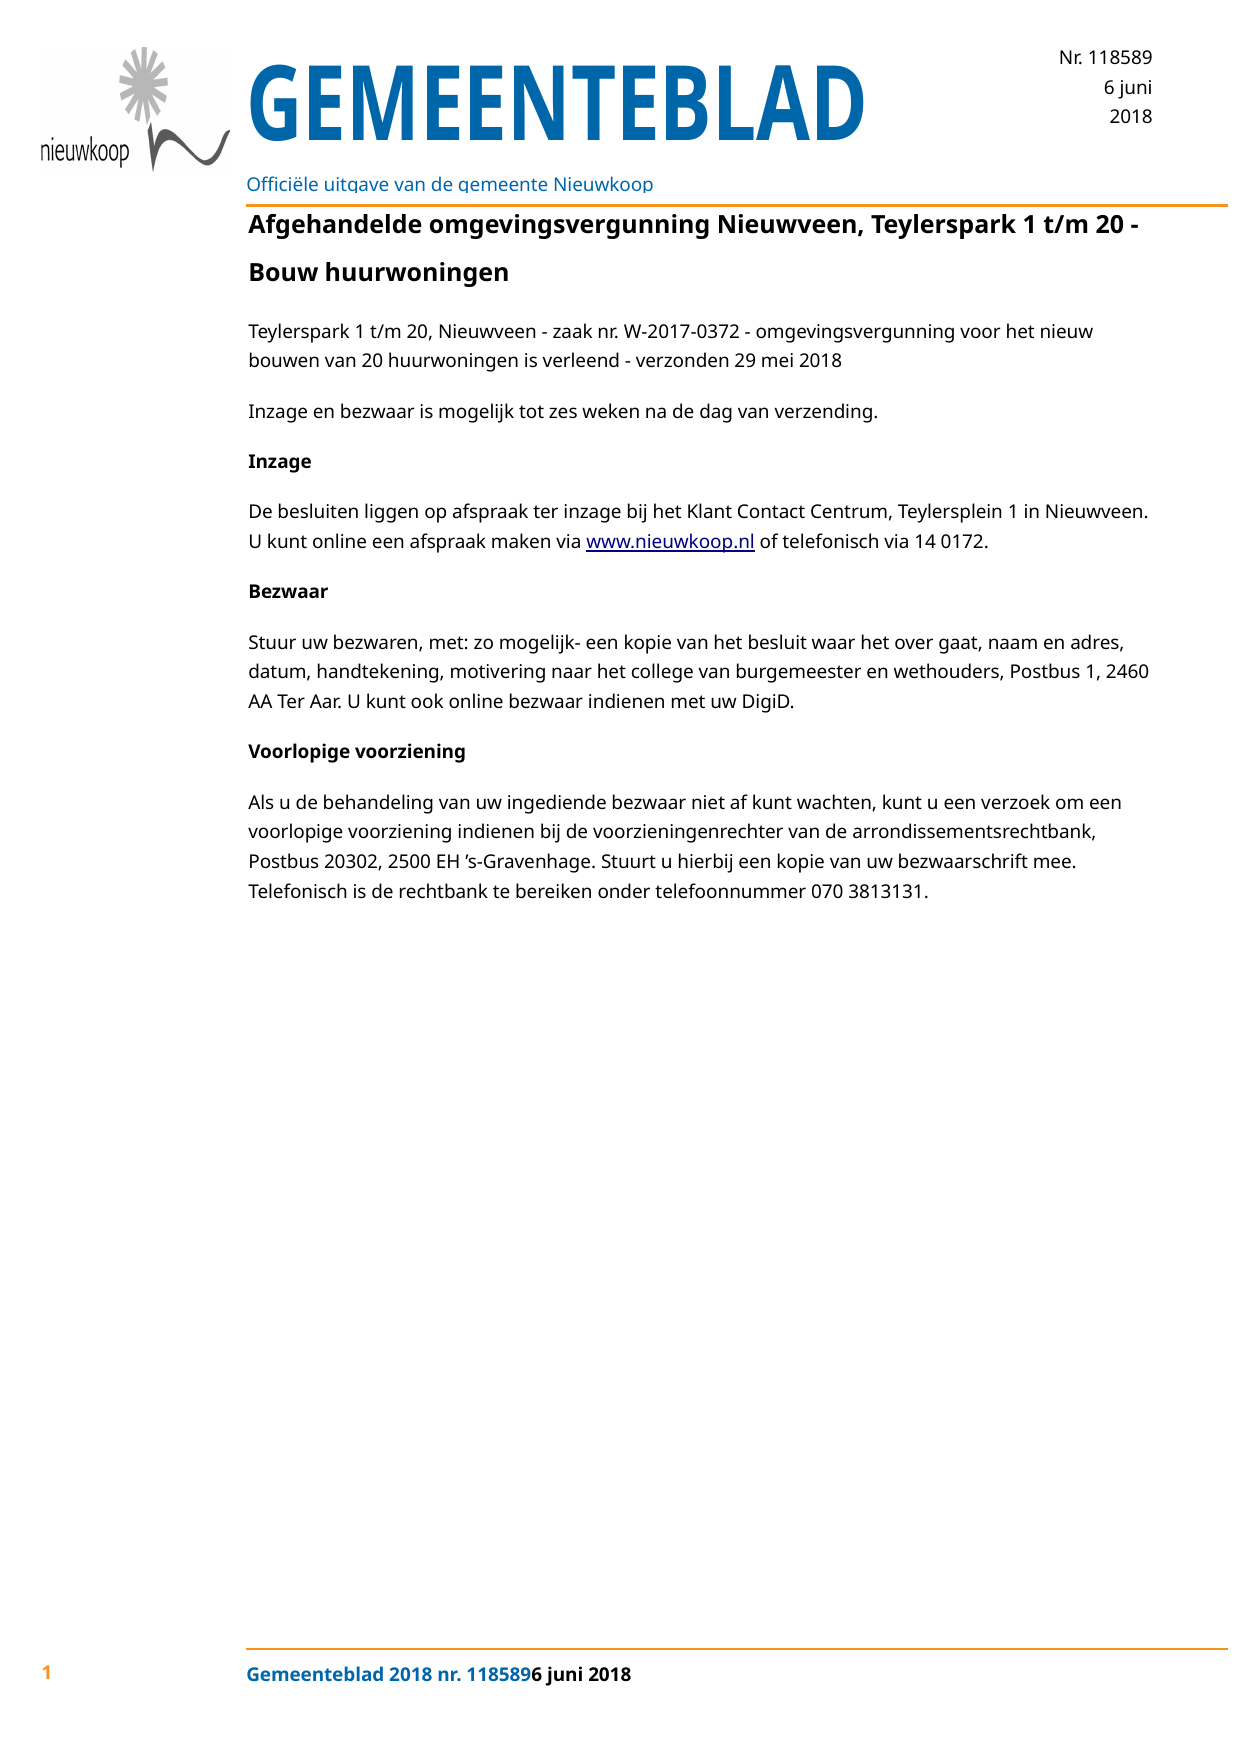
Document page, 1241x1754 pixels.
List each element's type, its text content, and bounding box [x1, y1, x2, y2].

text Stuur uw bezwaren, met: zo mogelijk- een kopie van het besluit waar het over gaat, naam en adres, datum, handtekening, motivering naar het college van burgemeester en wethouders, Postbus 1, 2460 AA Ter Aar. U kunt ook online bezwaar indienen met uw DigiD. [248, 629, 1152, 714]
text Inzage [248, 448, 1152, 474]
text Inzage en bezwaar is mogelijk tot zes weken na de dag van verzending. [248, 398, 1152, 424]
text De besluiten liggen op afspraak ter inzage bij het Klant Contact Centrum, Teylersplein 1 in Nieuwveen. U kunt online een afspraak maken via www.nieuwkoop.nl of telefonisch via 14 0172. [248, 499, 1152, 554]
text Teylerspark 1 t/m 20, Nieuwveen - zaak nr. W-2017-0372 - omgevingsvergunning voor het nieuw bouwen van 20 huurwoningen is verleend - verzonden 29 mei 2018 [248, 318, 1152, 373]
text Voorlopige voorziening [248, 739, 1152, 764]
text Afgehandelde omgevingsvergunning Nieuwveen, Teylerspark 1 t/m 20 - Bouw huurwoningen [248, 207, 1152, 288]
picture [41, 47, 231, 172]
text Als u de behandeling van uw ingediende bezwaar niet af kunt wachten, kunt u een verzoek om een voorlopige voorziening indienen bij de voorzieningenrechter van de arrondissementsrechtbank, Postbus 20302, 2500 EH ’s-Gravenhage. Stuurt u hierbij een kopie van uw bezwaarschrift mee. Telefonisch is de rechtbank te bereiken onder telefoonnummer 070 3813131. [248, 789, 1152, 904]
text Bezwaar [248, 579, 1152, 604]
